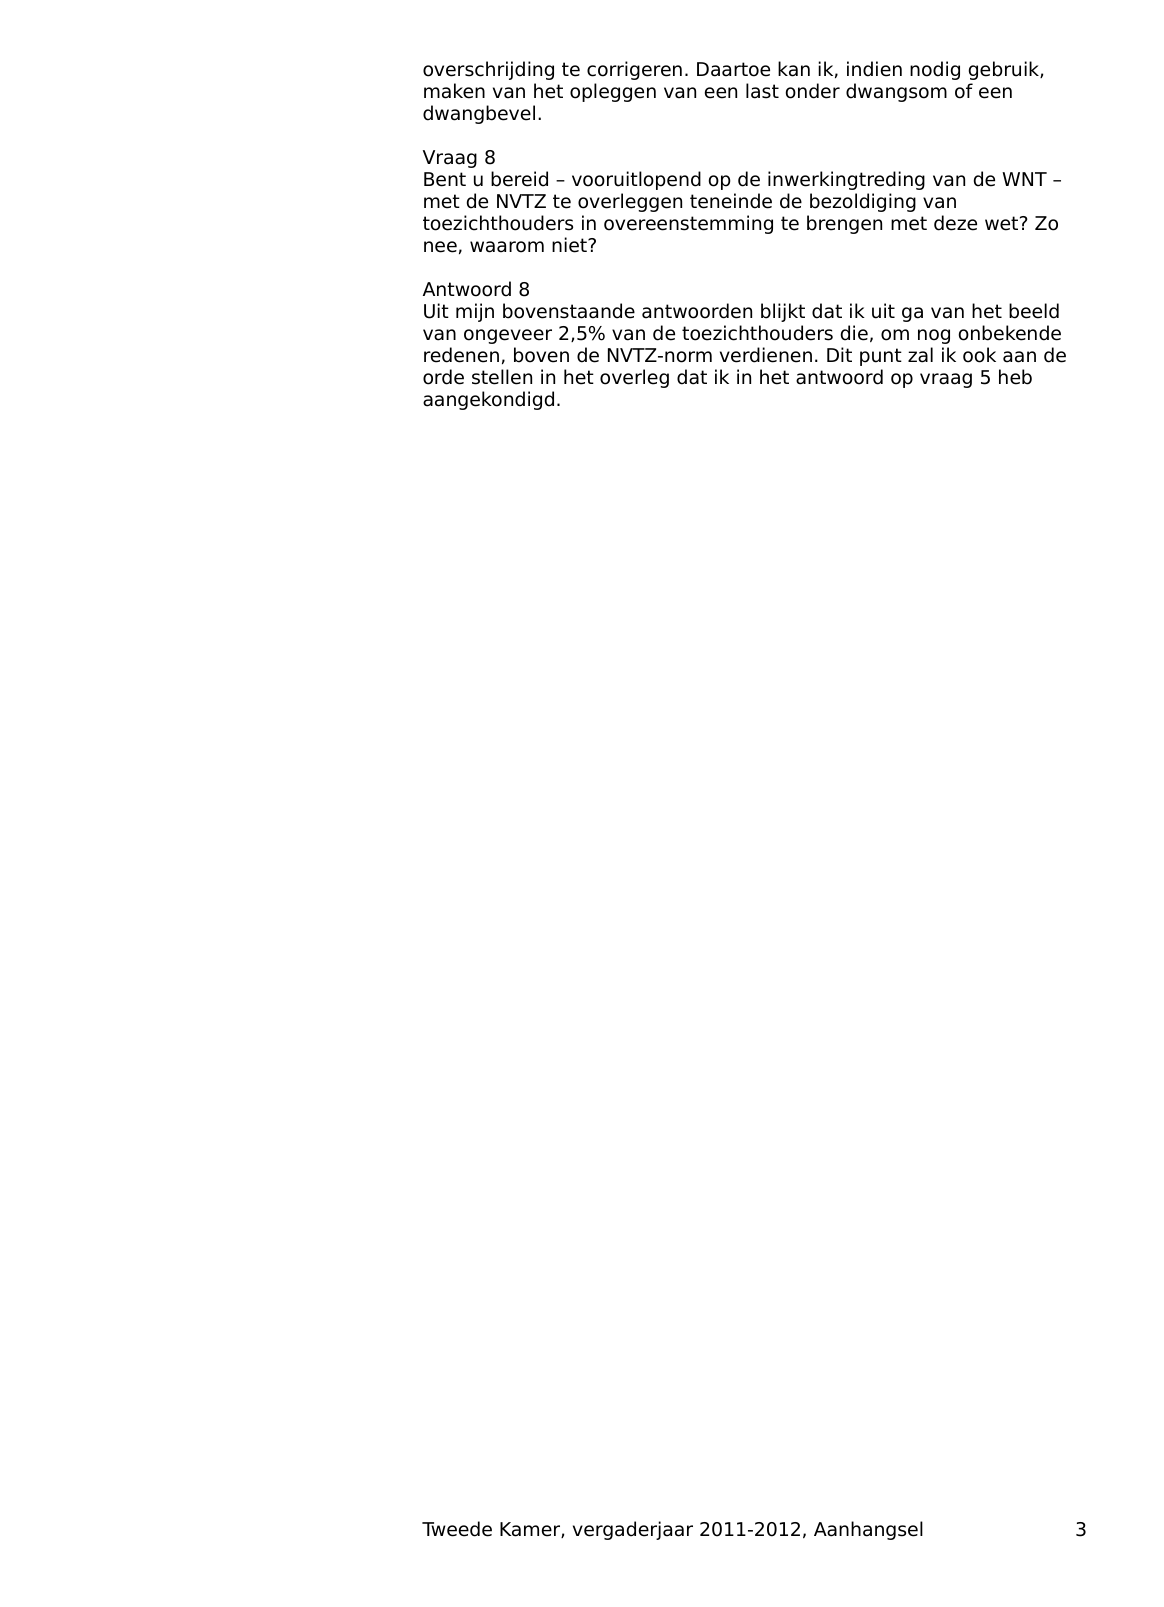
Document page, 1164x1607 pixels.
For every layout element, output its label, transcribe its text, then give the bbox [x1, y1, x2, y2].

text Antwoord 8 [422, 279, 1087, 301]
text overschrijding te corrigeren. Daartoe kan ik, indien nodig gebruik, maken van het opleggen van een last onder dwangsom of een dwangbevel. [422, 59, 1087, 125]
text Uit mijn bovenstaande antwoorden blijkt dat ik uit ga van het beeld van ongeveer 2,5% van de toezichthouders die, om nog onbekende redenen, boven de NVTZ-norm verdienen. Dit punt zal ik ook aan de orde stellen in het overleg dat ik in het antwoord op vraag 5 heb aangekondigd. [422, 301, 1087, 411]
text Bent u bereid – vooruitlopend op de inwerkingtreding van de WNT – met de NVTZ te overleggen teneinde de bezoldiging van toezichthouders in overeenstemming te brengen met deze wet? Zo nee, waarom niet? [422, 169, 1087, 257]
text Vraag 8 [422, 147, 1087, 169]
